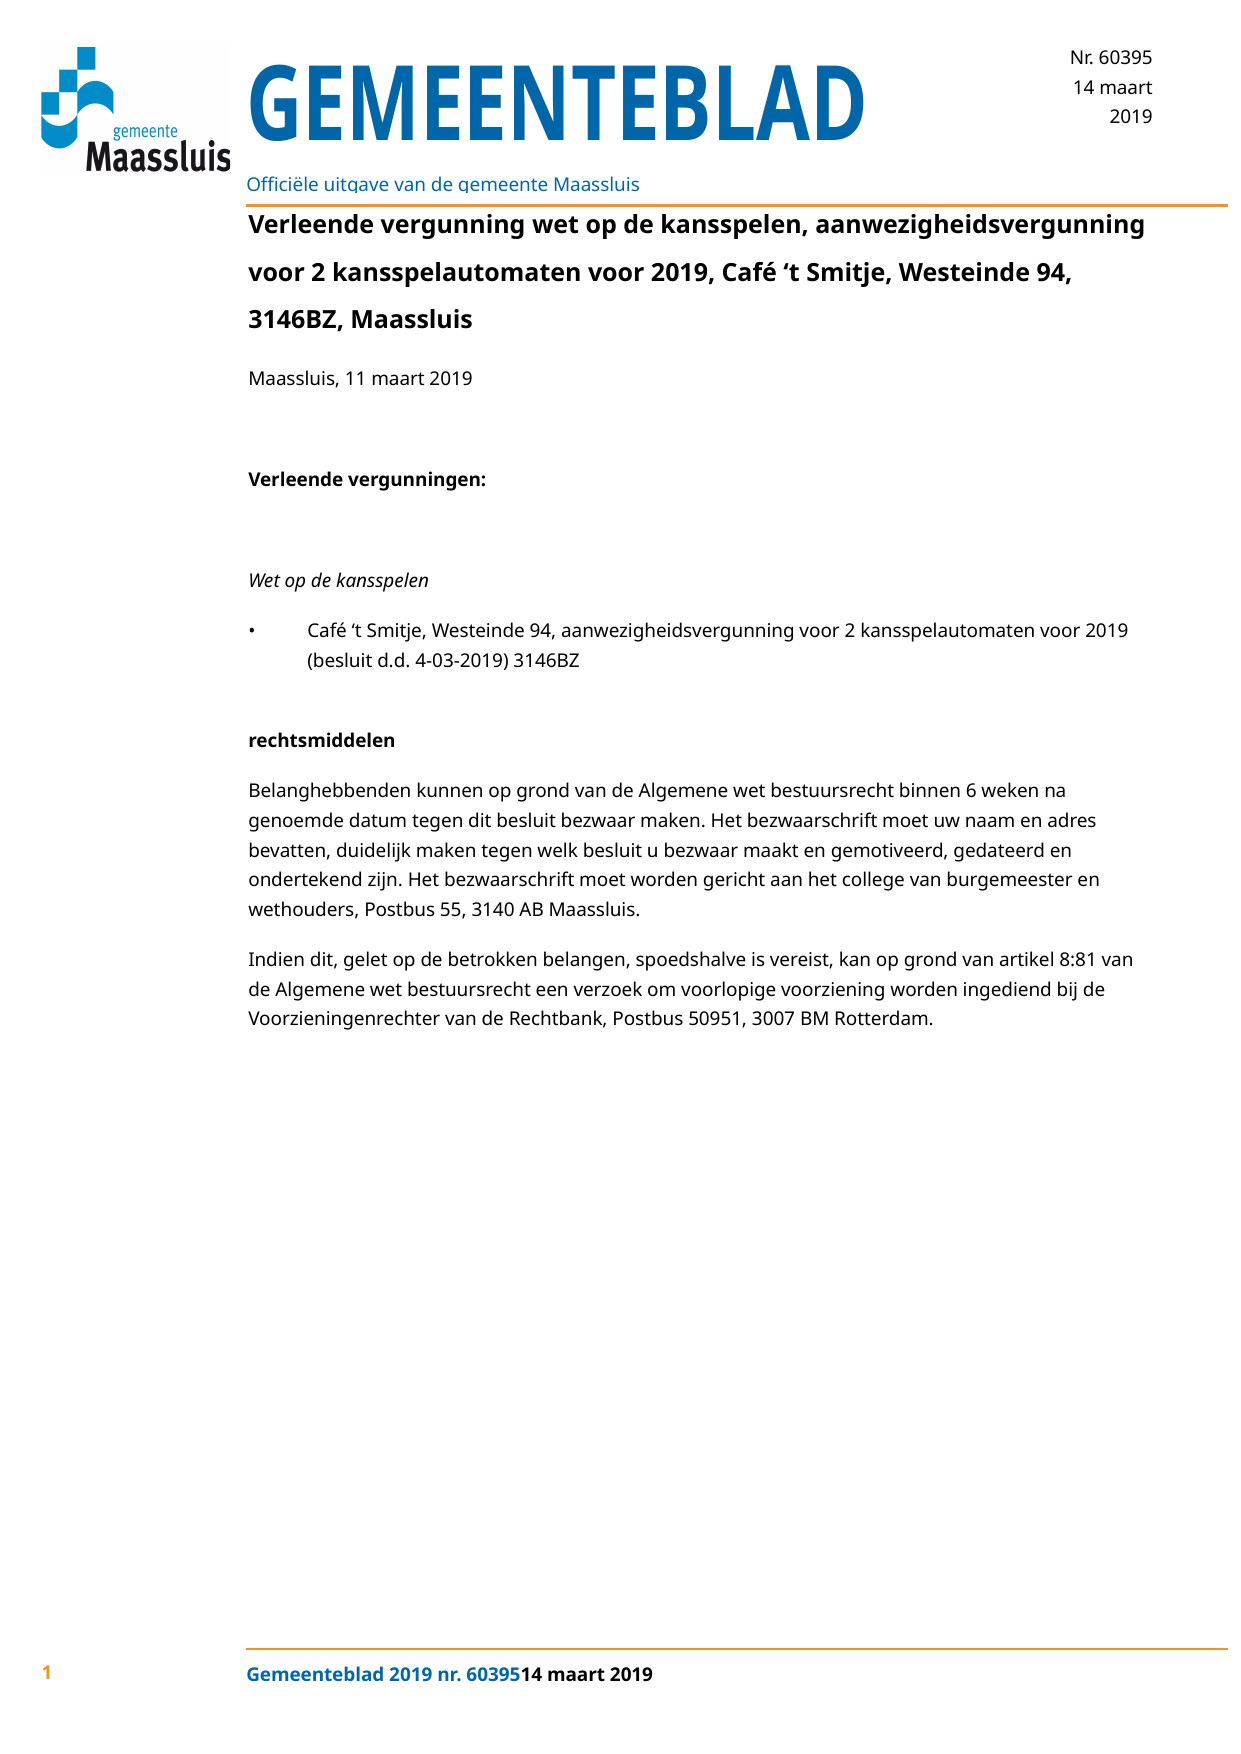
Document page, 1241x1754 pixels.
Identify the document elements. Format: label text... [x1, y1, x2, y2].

text Verleende vergunning wet op de kansspelen, aanwezigheidsvergunning voor 2 kansspelautomaten voor 2019, Café ‘t Smitje, Westeinde 94, 3146BZ, Maassluis [248, 207, 1152, 336]
picture [41, 47, 77, 92]
text Maassluis, 11 maart 2019 [248, 366, 1152, 391]
list Café ‘t Smitje, Westeinde 94, aanwezigheidsvergunning voor 2 kansspelautomaten voor 2019 (besluit d.d. 4-03-2019) 3146BZ [248, 618, 1152, 673]
text Belanghebbenden kunnen op grond van de Algemene wet bestuursrecht binnen 6 weken na genoemde datum tegen dit besluit bezwaar maken. Het bezwaarschrift moet uw naam en adres bevatten, duidelijk maken tegen welk besluit u bezwaar maakt en gemotiveerd, gedateerd en ondertekend zijn. Het bezwaarschrift moet worden gericht aan het college van burgemeester en wethouders, Postbus 55, 3140 AB Maassluis. [248, 778, 1152, 922]
text Indien dit, gelet op de betrokken belangen, spoedshalve is vereist, kan op grond van artikel 8:81 van de Algemene wet bestuursrecht een verzoek om voorlopige voorziening worden ingediend bij de Voorzieningenrechter van de Rechtbank, Postbus 50951, 3007 BM Rotterdam. [248, 946, 1152, 1031]
text rechtsmiddelen [248, 727, 1152, 753]
text Wet op de kansspelen [248, 567, 1152, 593]
picture [41, 47, 231, 172]
text Verleende vergunningen: [248, 466, 1152, 492]
